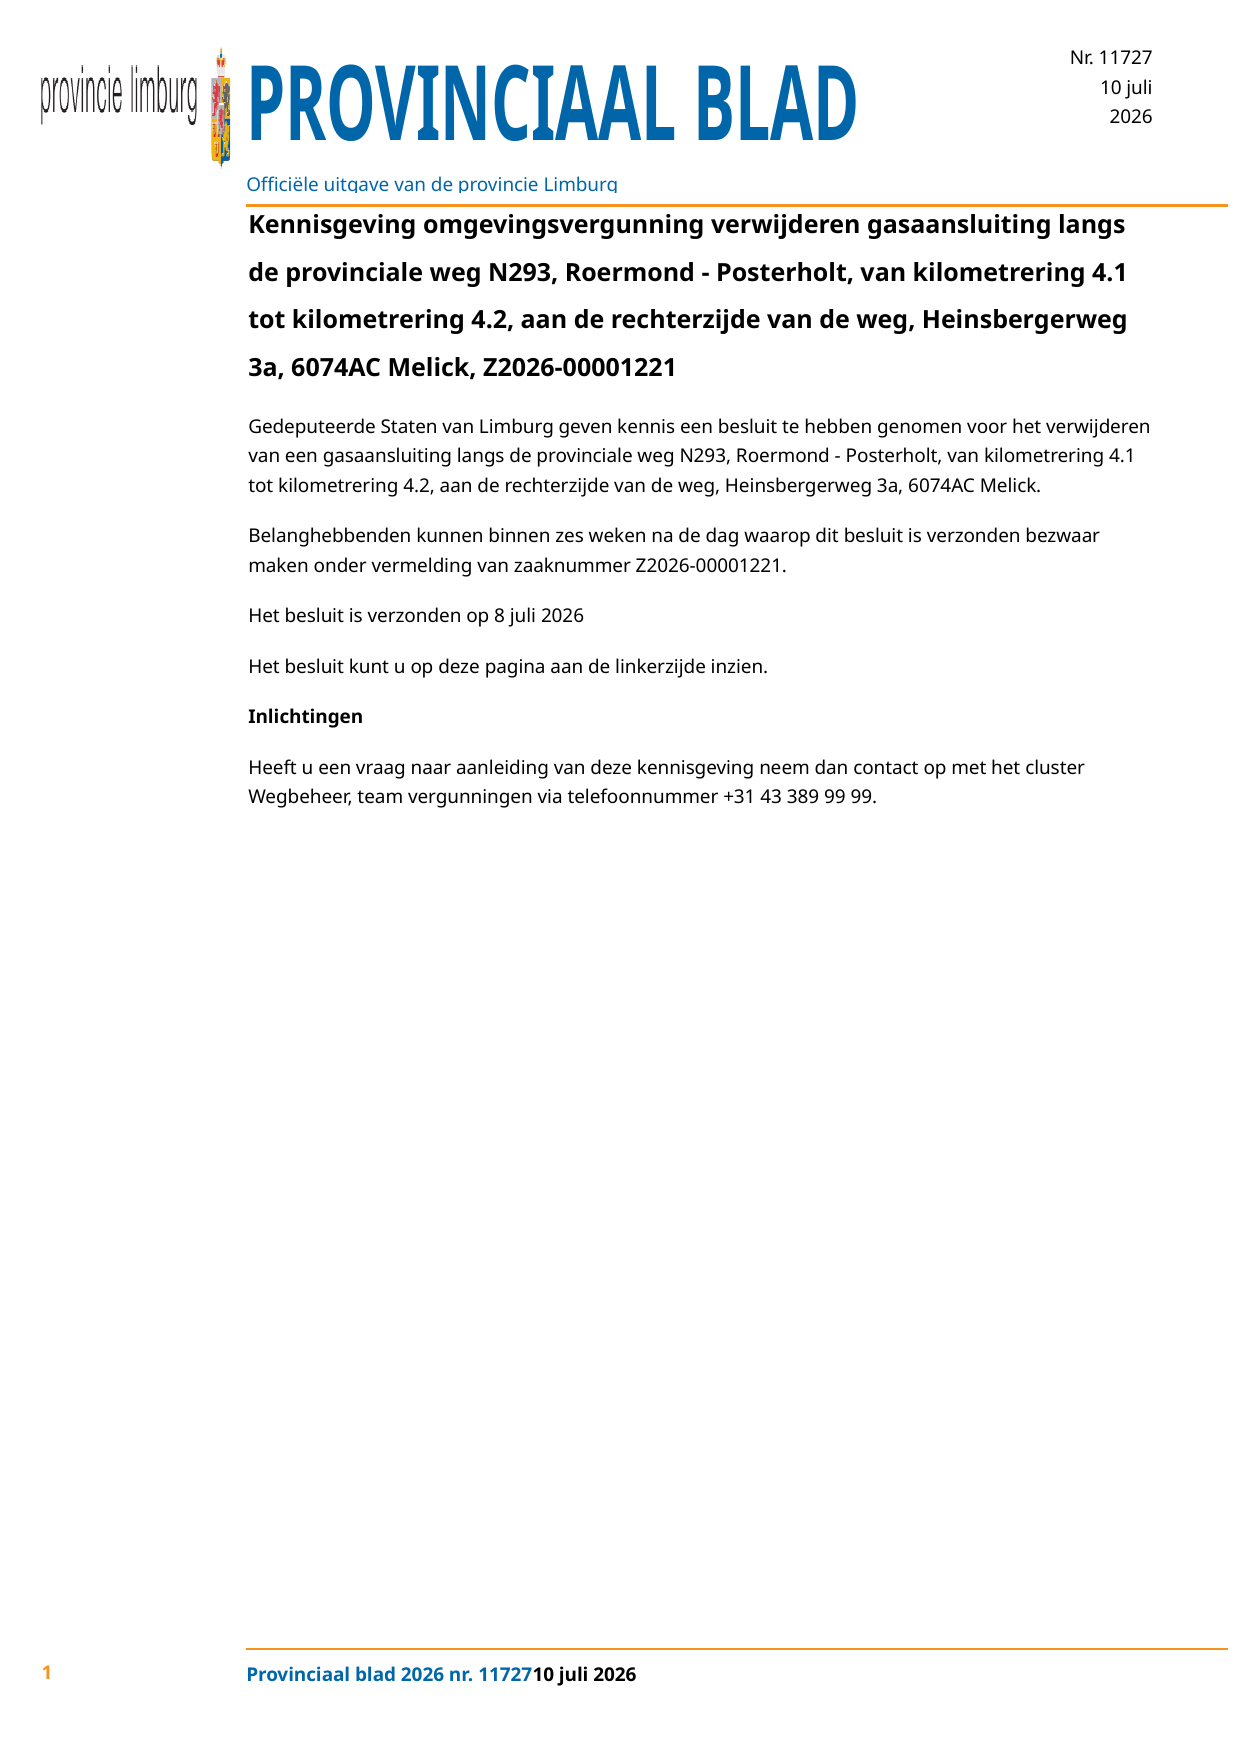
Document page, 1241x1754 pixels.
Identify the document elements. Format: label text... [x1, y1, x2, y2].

text Gedeputeerde Staten van Limburg geven kennis een besluit te hebben genomen voor het verwijderen van een gasaansluiting langs de provinciale weg N293, Roermond - Posterholt, van kilometrering 4.1 tot kilometrering 4.2, aan de rechterzijde van de weg, Heinsbergerweg 3a, 6074AC Melick. [248, 413, 1152, 498]
text Het besluit kunt u op deze pagina aan de linkerzijde inzien. [248, 653, 1152, 679]
picture [41, 47, 231, 172]
text Inlichtingen [248, 703, 1152, 729]
text Het besluit is verzonden op 8 juli 2026 [248, 603, 1152, 628]
text Belanghebbenden kunnen binnen zes weken na de dag waarop dit besluit is verzonden bezwaar maken onder vermelding van zaaknummer Z2026-00001221. [248, 523, 1152, 578]
text Heeft u een vraag naar aanleiding van deze kennisgeving neem dan contact op met het cluster Wegbeheer, team vergunningen via telefoonnummer +31 43 389 99 99. [248, 754, 1152, 809]
text Kennisgeving omgevingsvergunning verwijderen gasaansluiting langs de provinciale weg N293, Roermond - Posterholt, van kilometrering 4.1 tot kilometrering 4.2, aan de rechterzijde van de weg, Heinsbergerweg 3a, 6074AC Melick, Z2026-00001221 [248, 207, 1152, 384]
